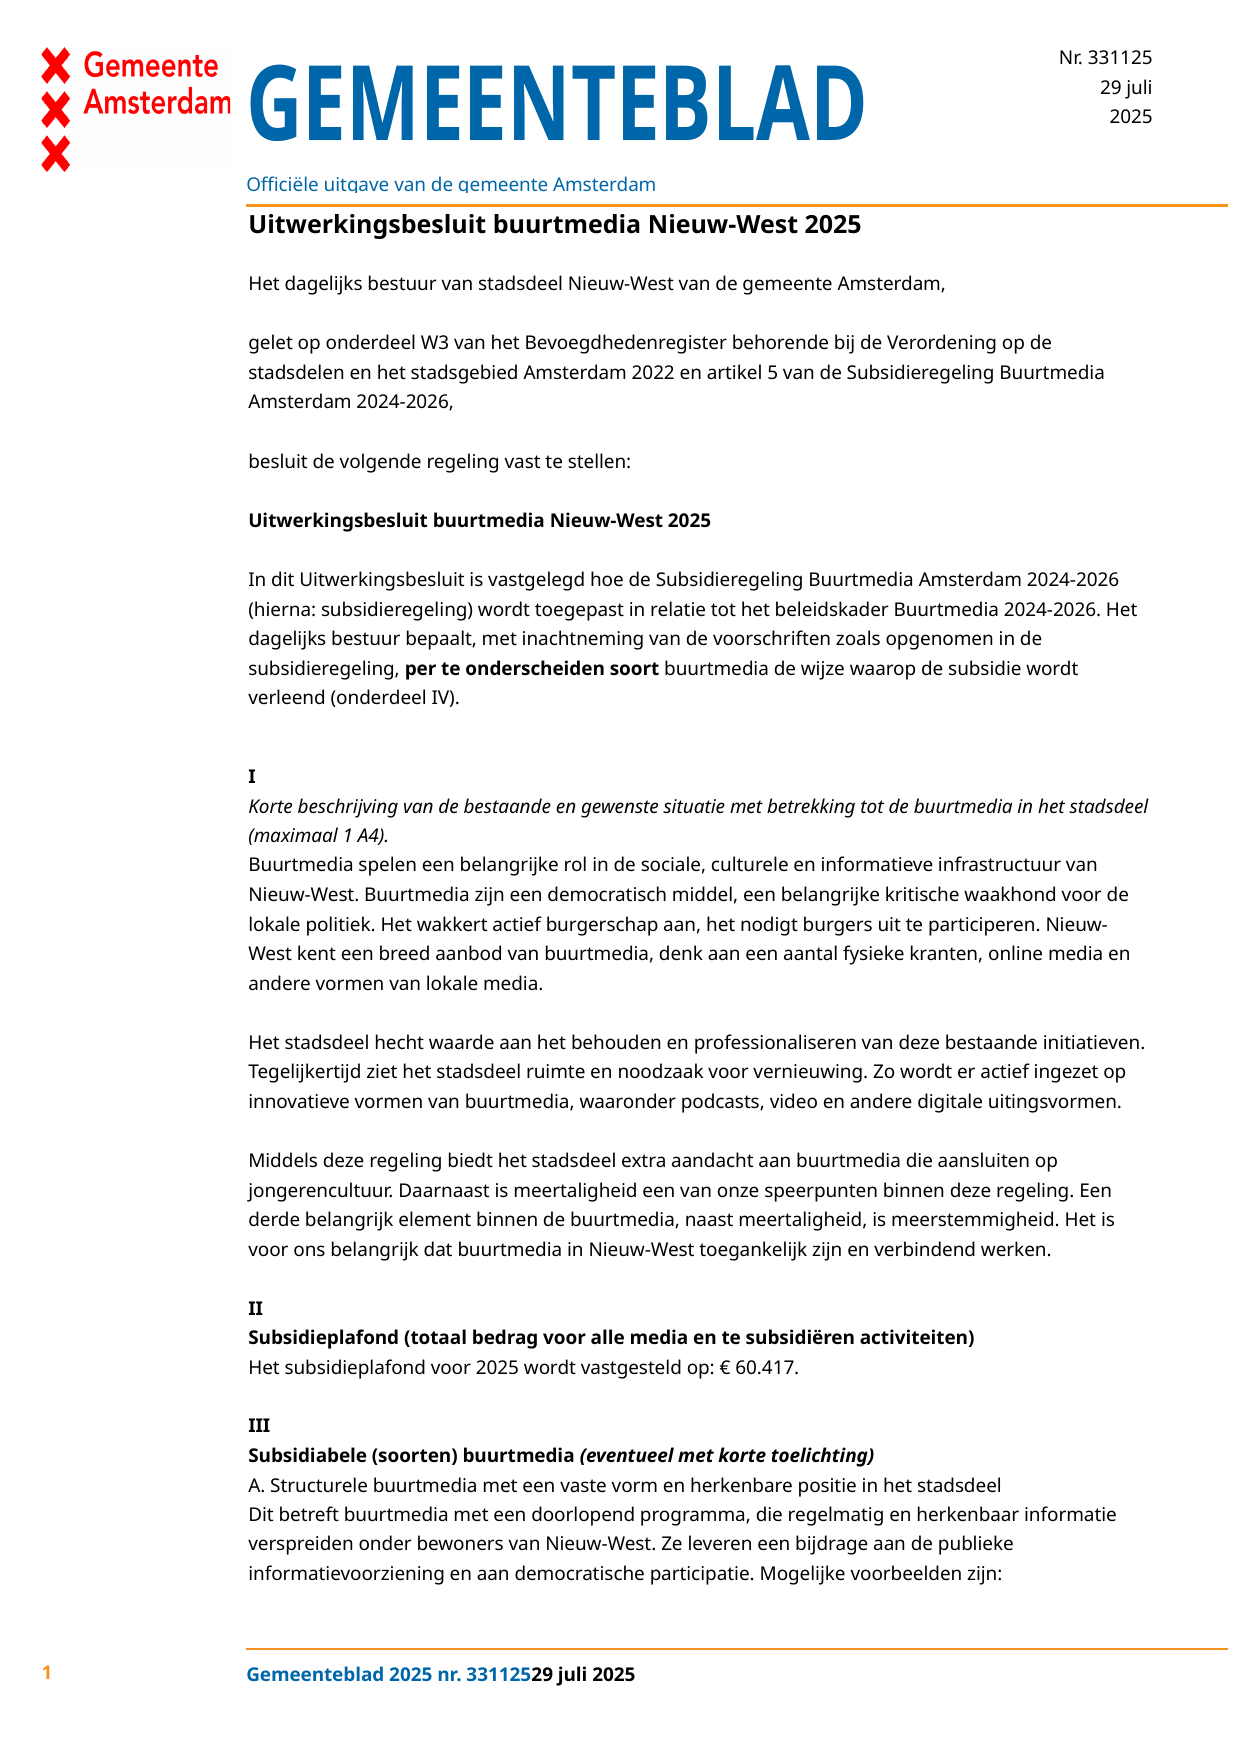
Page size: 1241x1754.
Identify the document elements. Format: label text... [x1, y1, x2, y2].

text II [248, 1295, 1152, 1321]
text I [248, 763, 1152, 789]
table_header Dit betreft buurtmedia met een doorlopend programma, die regelmatig en herkenbaar informatie verspreiden onder bewoners van Nieuw-West. Ze leveren een bijdrage aan de publieke informatievoorziening en aan democratische participatie. Mogelijke voorbeelden zijn: [248, 1501, 1152, 1586]
table_header Buurtmedia spelen een belangrijke rol in de sociale, culturele en informatieve infrastructuur van Nieuw-West. Buurtmedia zijn een democratisch middel, een belangrijke kritische waakhond voor de lokale politiek. Het wakkert actief burgerschap aan, het nodigt burgers uit te participeren. Nieuw-West kent een breed aanbod van buurtmedia, denk aan een aantal fysieke kranten, online media en andere vormen van lokale media. Het stadsdeel hecht waarde aan het behouden en professionaliseren van deze bestaande initiatieven. Tegelijkertijd ziet het stadsdeel ruimte en noodzaak voor vernieuwing. Zo wordt er actief ingezet op innovatieve vormen van buurtmedia, waaronder podcasts, video en andere digitale uitingsvormen. Middels deze regeling biedt het stadsdeel extra aandacht aan buurtmedia die aansluiten op jongerencultuur. Daarnaast is meertaligheid een van onze speerpunten binnen deze regeling. Een derde belangrijk element binnen de buurtmedia, naast meertaligheid, is meerstemmigheid. Het is voor ons belangrijk dat buurtmedia in Nieuw-West toegankelijk zijn en verbindend werken. [248, 852, 1152, 1262]
text In dit Uitwerkingsbesluit is vastgelegd hoe de Subsidieregeling Buurtmedia Amsterdam 2024-2026 (hierna: subsidieregeling) wordt toegepast in relatie tot het beleidskader Buurtmedia 2024-2026. Het dagelijks bestuur bepaalt, met inachtneming van de voorschriften zoals opgenomen in de subsidieregeling, per te onderscheiden soort buurtmedia de wijze waarop de subsidie wordt verleend (onderdeel IV). [248, 566, 1152, 710]
text Uitwerkingsbesluit buurtmedia Nieuw-West 2025 [248, 207, 1152, 241]
table_header Korte beschrijving van de bestaande en gewenste situatie met betrekking tot de buurtmedia in het stadsdeel (maximaal 1 A4). [248, 793, 1152, 848]
table_header Subsidiabele (soorten) buurtmedia (eventueel met korte toelichting) A. Structurele buurtmedia met een vaste vorm en herkenbare positie in het stadsdeel [248, 1442, 1152, 1498]
text Het dagelijks bestuur van stadsdeel Nieuw-West van de gemeente Amsterdam, [248, 270, 1152, 296]
text III [248, 1413, 1152, 1438]
text besluit de volgende regeling vast te stellen: [248, 448, 1152, 473]
text Uitwerkingsbesluit buurtmedia Nieuw-West 2025 [248, 507, 1152, 533]
table_header Subsidieplafond (totaal bedrag voor alle media en te subsidiëren activiteiten) Het subsidieplafond voor 2025 wordt vastgesteld op: € 60.417. [248, 1325, 1152, 1380]
picture [41, 47, 231, 172]
text gelet op onderdeel W3 van het Bevoegdhedenregister behorende bij de Verordening op de stadsdelen en het stadsgebied Amsterdam 2022 en artikel 5 van de Subsidieregeling Buurtmedia Amsterdam 2024-2026, [248, 329, 1152, 414]
